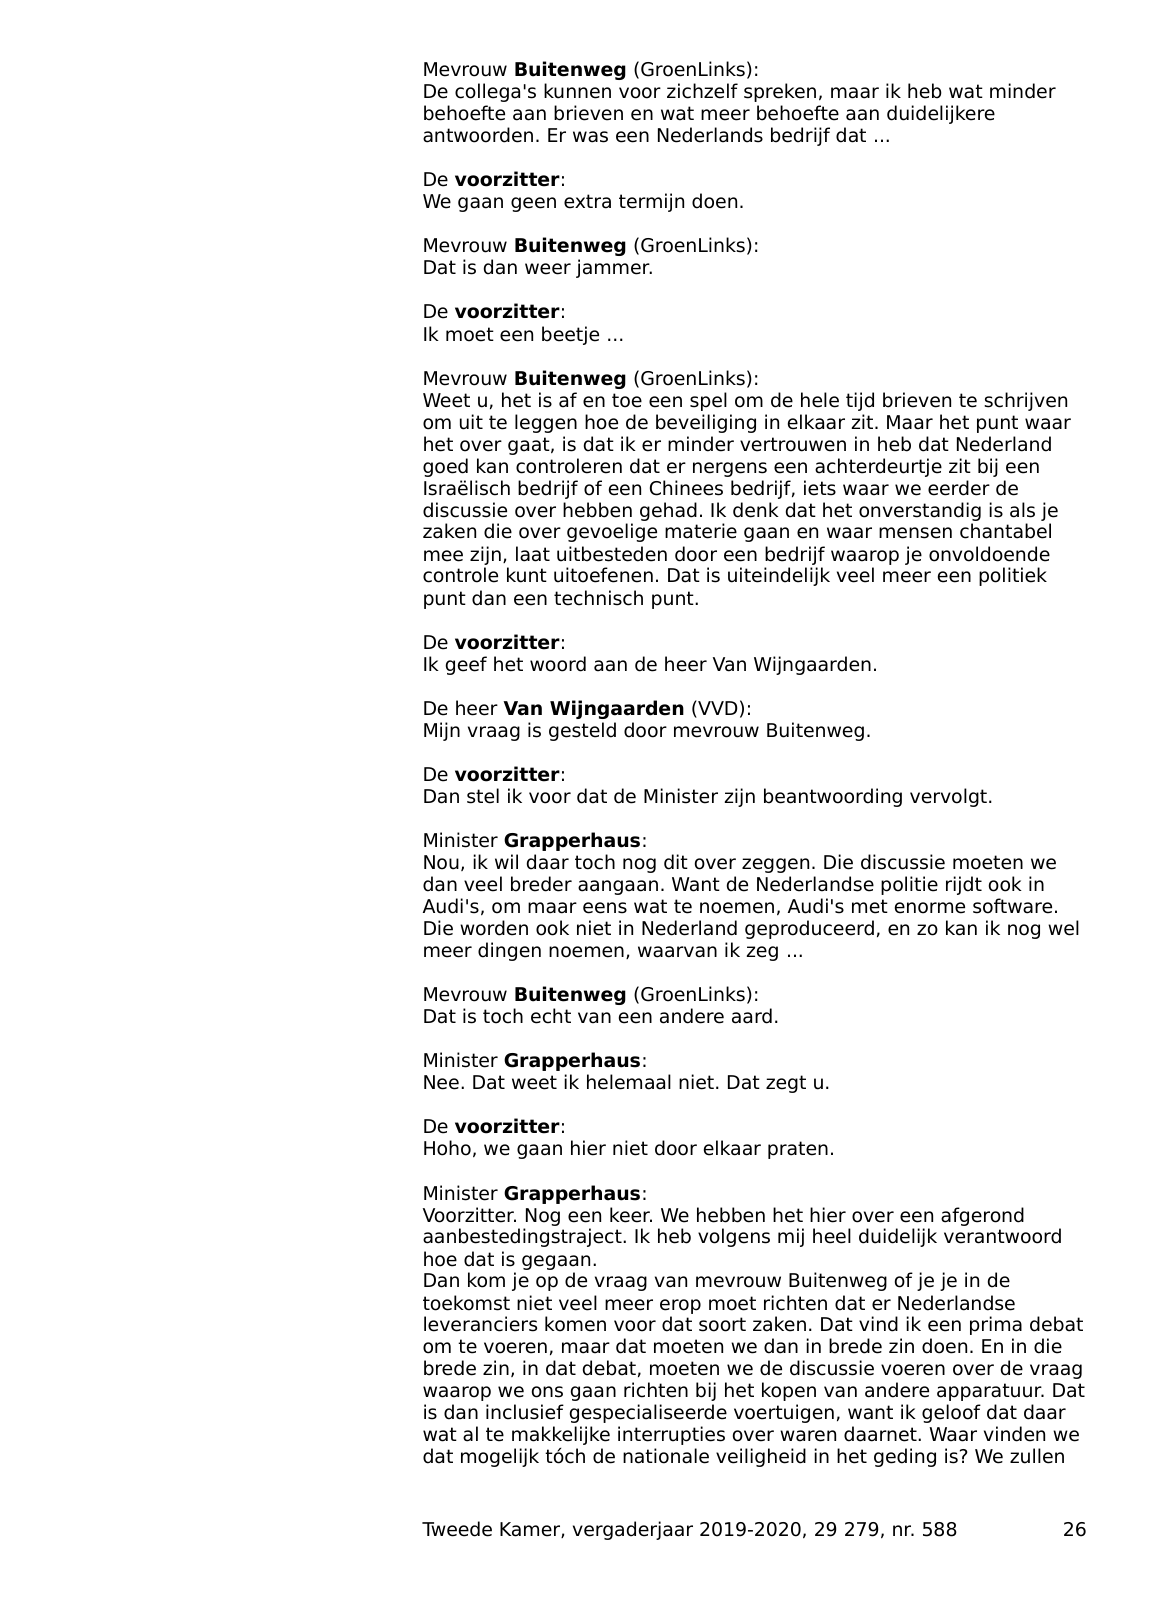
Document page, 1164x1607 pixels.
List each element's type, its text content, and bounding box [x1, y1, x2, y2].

text We gaan geen extra termijn doen. [422, 191, 1087, 213]
text De voorzitter: [422, 764, 1087, 786]
text De heer Van Wijngaarden (VVD): [422, 698, 1087, 720]
text Mevrouw Buitenweg (GroenLinks): [422, 59, 1087, 81]
text Hoho, we gaan hier niet door elkaar praten. [422, 1138, 1087, 1160]
text Mevrouw Buitenweg (GroenLinks): [422, 368, 1087, 389]
text Nee. Dat weet ik helemaal niet. Dat zegt u. [422, 1072, 1087, 1094]
text Mevrouw Buitenweg (GroenLinks): [422, 235, 1087, 257]
text Minister Grapperhaus: [422, 1050, 1087, 1072]
text Minister Grapperhaus: [422, 830, 1087, 852]
text Mevrouw Buitenweg (GroenLinks): [422, 984, 1087, 1006]
text Mijn vraag is gesteld door mevrouw Buitenweg. [422, 720, 1087, 742]
text Nou, ik wil daar toch nog dit over zeggen. Die discussie moeten we dan veel breder aangaan. Want de Nederlandse politie rijdt ook in Audi's, om maar eens wat te noemen, Audi's met enorme software. Die worden ook niet in Nederland geproduceerd, en zo kan ik nog wel meer dingen noemen, waarvan ik zeg ... [422, 852, 1087, 962]
text Dan kom je op de vraag van mevrouw Buitenweg of je je in de toekomst niet veel meer erop moet richten dat er Nederlandse leveranciers komen voor dat soort zaken. Dat vind ik een prima debat om te voeren, maar dat moeten we dan in brede zin doen. En in die brede zin, in dat debat, moeten we de discussie voeren over de vraag waarop we ons gaan richten bij het kopen van andere apparatuur. Dat is dan inclusief gespecialiseerde voertuigen, want ik geloof dat daar wat al te makkelijke interrupties over waren daarnet. Waar vinden we dat mogelijk tóch de nationale veiligheid in het geding is? We zullen [422, 1270, 1087, 1468]
text Ik geef het woord aan de heer Van Wijngaarden. [422, 653, 1087, 676]
text De voorzitter: [422, 632, 1087, 653]
text De collega's kunnen voor zichzelf spreken, maar ik heb wat minder behoefte aan brieven en wat meer behoefte aan duidelijkere antwoorden. Er was een Nederlands bedrijf dat ... [422, 81, 1087, 147]
text De voorzitter: [422, 301, 1087, 323]
text De voorzitter: [422, 1116, 1087, 1138]
text De voorzitter: [422, 169, 1087, 191]
text Dat is toch echt van een andere aard. [422, 1006, 1087, 1028]
text Minister Grapperhaus: [422, 1182, 1087, 1204]
text Dat is dan weer jammer. [422, 257, 1087, 279]
text Ik moet een beetje ... [422, 323, 1087, 345]
text Voorzitter. Nog een keer. We hebben het hier over een afgerond aanbestedingstraject. Ik heb volgens mij heel duidelijk verantwoord hoe dat is gegaan. [422, 1204, 1087, 1270]
text Weet u, het is af en toe een spel om de hele tijd brieven te schrijven om uit te leggen hoe de beveiliging in elkaar zit. Maar het punt waar het over gaat, is dat ik er minder vertrouwen in heb dat Nederland goed kan controleren dat er nergens een achterdeurtje zit bij een Israëlisch bedrijf of een Chinees bedrijf, iets waar we eerder de discussie over hebben gehad. Ik denk dat het onverstandig is als je zaken die over gevoelige materie gaan en waar mensen chantabel mee zijn, laat uitbesteden door een bedrijf waarop je onvoldoende controle kunt uitoefenen. Dat is uiteindelijk veel meer een politiek punt dan een technisch punt. [422, 389, 1087, 609]
text Dan stel ik voor dat de Minister zijn beantwoording vervolgt. [422, 786, 1087, 808]
